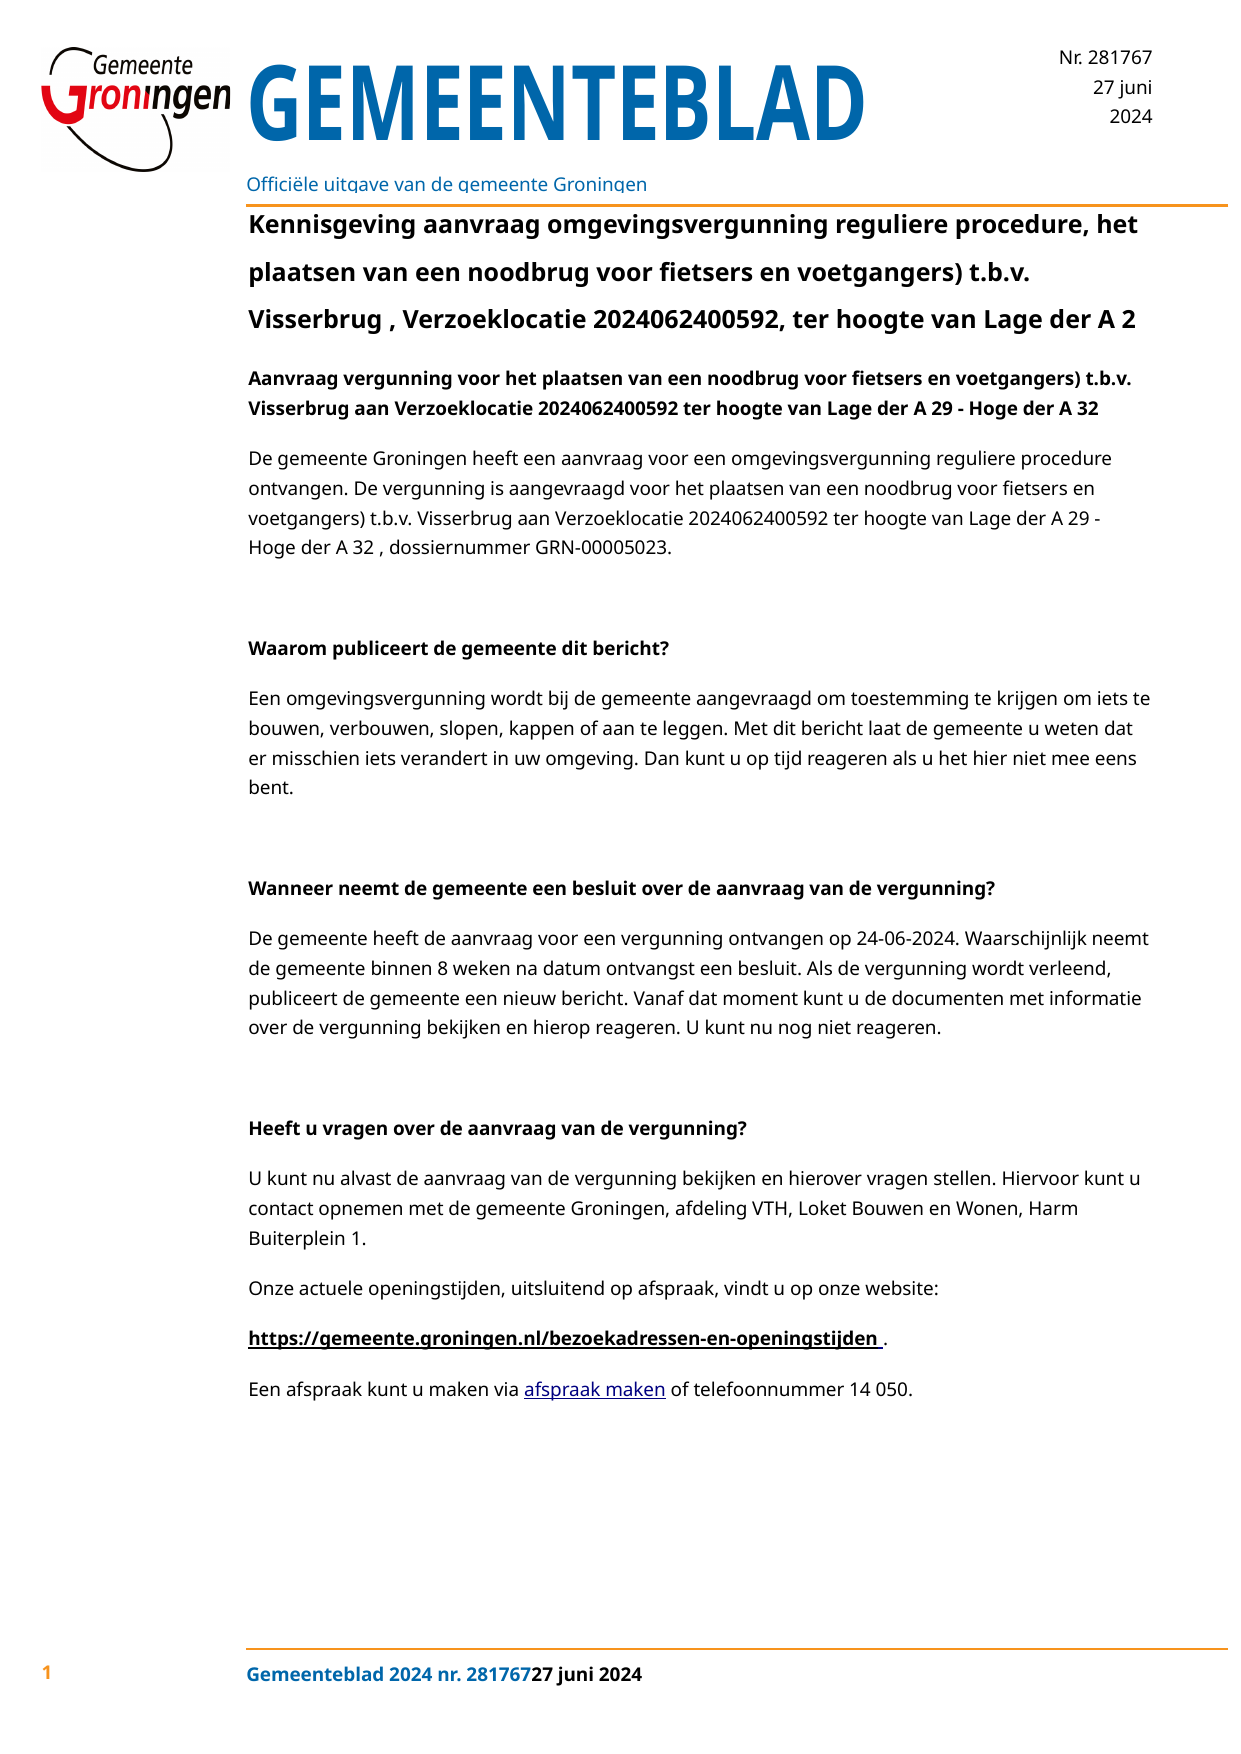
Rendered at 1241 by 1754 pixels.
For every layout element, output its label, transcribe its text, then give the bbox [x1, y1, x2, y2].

text https://gemeente.groningen.nl/bezoekadressen-en-openingstijden . [248, 1326, 1152, 1351]
text Een afspraak kunt u maken via afspraak maken of telefoonnummer 14 050. [248, 1376, 1152, 1402]
text Een omgevingsvergunning wordt bij de gemeente aangevraagd om toestemming te krijgen om iets te bouwen, verbouwen, slopen, kappen of aan te leggen. Met dit bericht laat de gemeente u weten dat er misschien iets verandert in uw omgeving. Dan kunt u op tijd reageren als u het hier niet mee eens bent. [248, 686, 1152, 800]
text Wanneer neemt de gemeente een besluit over de aanvraag van de vergunning? [248, 875, 1152, 901]
text U kunt nu alvast de aanvraag van de vergunning bekijken en hierover vragen stellen. Hiervoor kunt u contact opnemen met de gemeente Groningen, afdeling VTH, Loket Bouwen en Wonen, Harm Buiterplein 1. [248, 1166, 1152, 1250]
text Aanvraag vergunning voor het plaatsen van een noodbrug voor fietsers en voetgangers) t.b.v. Visserbrug aan Verzoeklocatie 2024062400592 ter hoogte van Lage der A 29 - Hoge der A 32 [248, 366, 1152, 421]
text Waarom publiceert de gemeente dit bericht? [248, 635, 1152, 661]
text Kennisgeving aanvraag omgevingsvergunning reguliere procedure, het plaatsen van een noodbrug voor fietsers en voetgangers) t.b.v. Visserbrug , Verzoeklocatie 2024062400592, ter hoogte van Lage der A 2 [248, 207, 1152, 336]
text De gemeente Groningen heeft een aanvraag voor een omgevingsvergunning reguliere procedure ontvangen. De vergunning is aangevraagd voor het plaatsen van een noodbrug voor fietsers en voetgangers) t.b.v. Visserbrug aan Verzoeklocatie 2024062400592 ter hoogte van Lage der A 29 - Hoge der A 32 , dossiernummer GRN-00005023. [248, 446, 1152, 560]
text Onze actuele openingstijden, uitsluitend op afspraak, vindt u op onze website: [248, 1275, 1152, 1301]
picture [41, 47, 231, 172]
text Heeft u vragen over de aanvraag van de vergunning? [248, 1115, 1152, 1141]
text De gemeente heeft de aanvraag voor een vergunning ontvangen op 24-06-2024. Waarschijnlijk neemt de gemeente binnen 8 weken na datum ontvangst een besluit. Als de vergunning wordt verleend, publiceert de gemeente een nieuw bericht. Vanaf dat moment kunt u de documenten met informatie over de vergunning bekijken en hierop reageren. U kunt nu nog niet reageren. [248, 926, 1152, 1040]
